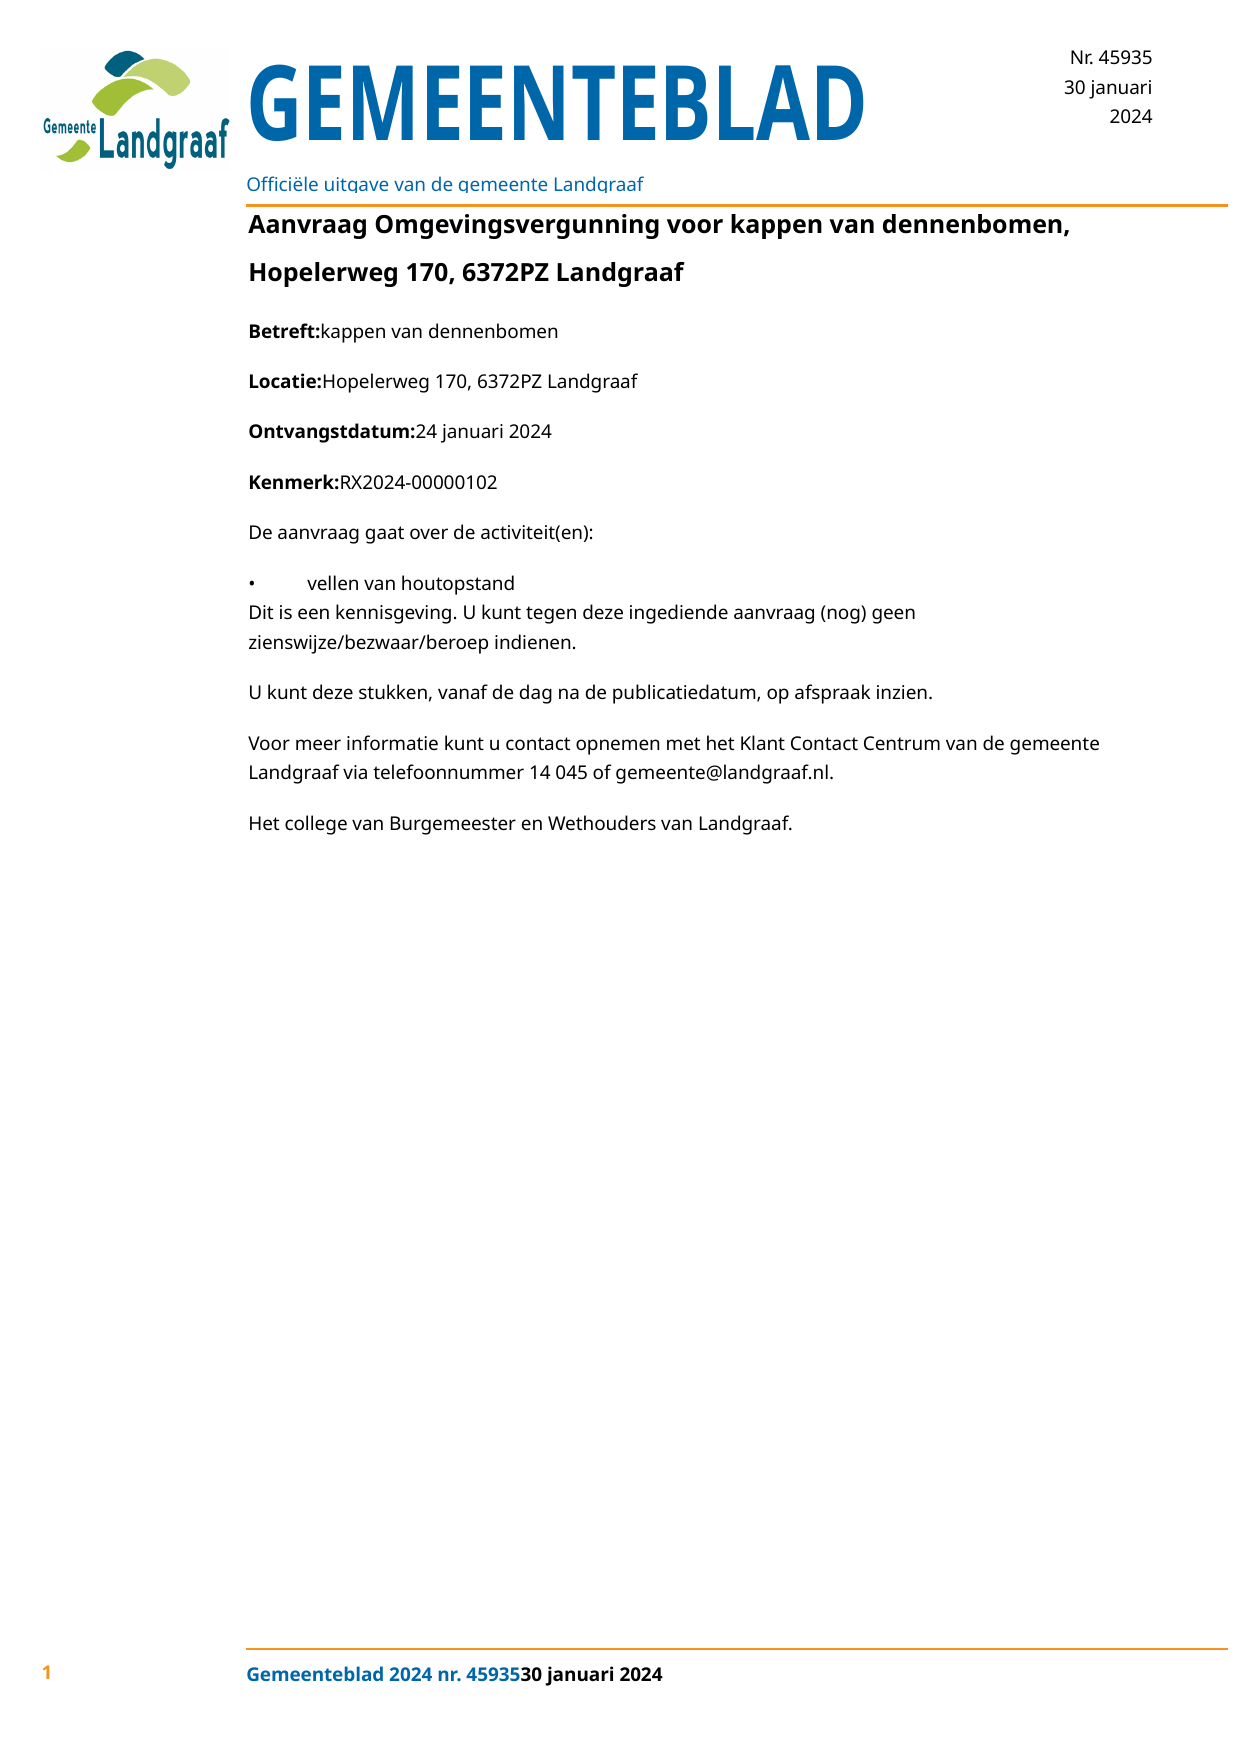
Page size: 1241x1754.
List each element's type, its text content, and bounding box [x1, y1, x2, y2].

text Voor meer informatie kunt u contact opnemen met het Klant Contact Centrum van de gemeente Landgraaf via telefoonnummer 14 045 of gemeente@landgraaf.nl. [248, 730, 1152, 785]
text Het college van Burgemeester en Wethouders van Landgraaf. [248, 810, 1152, 836]
text Ontvangstdatum:24 januari 2024 [248, 419, 1152, 444]
text Betreft:kappen van dennenbomen [248, 318, 1152, 344]
text Aanvraag Omgevingsvergunning voor kappen van dennenbomen, Hopelerweg 170, 6372PZ Landgraaf [248, 207, 1152, 288]
list vellen van houtopstand [248, 570, 1152, 596]
text Locatie:Hopelerweg 170, 6372PZ Landgraaf [248, 368, 1152, 394]
text U kunt deze stukken, vanaf de dag na de publicatiedatum, op afspraak inzien. [248, 679, 1152, 705]
picture [41, 47, 231, 172]
text Kenmerk:RX2024-00000102 [248, 469, 1152, 495]
text Dit is een kennisgeving. U kunt tegen deze ingediende aanvraag (nog) geen zienswijze/bezwaar/beroep indienen. [248, 599, 1152, 655]
text De aanvraag gaat over de activiteit(en): [248, 519, 1152, 545]
